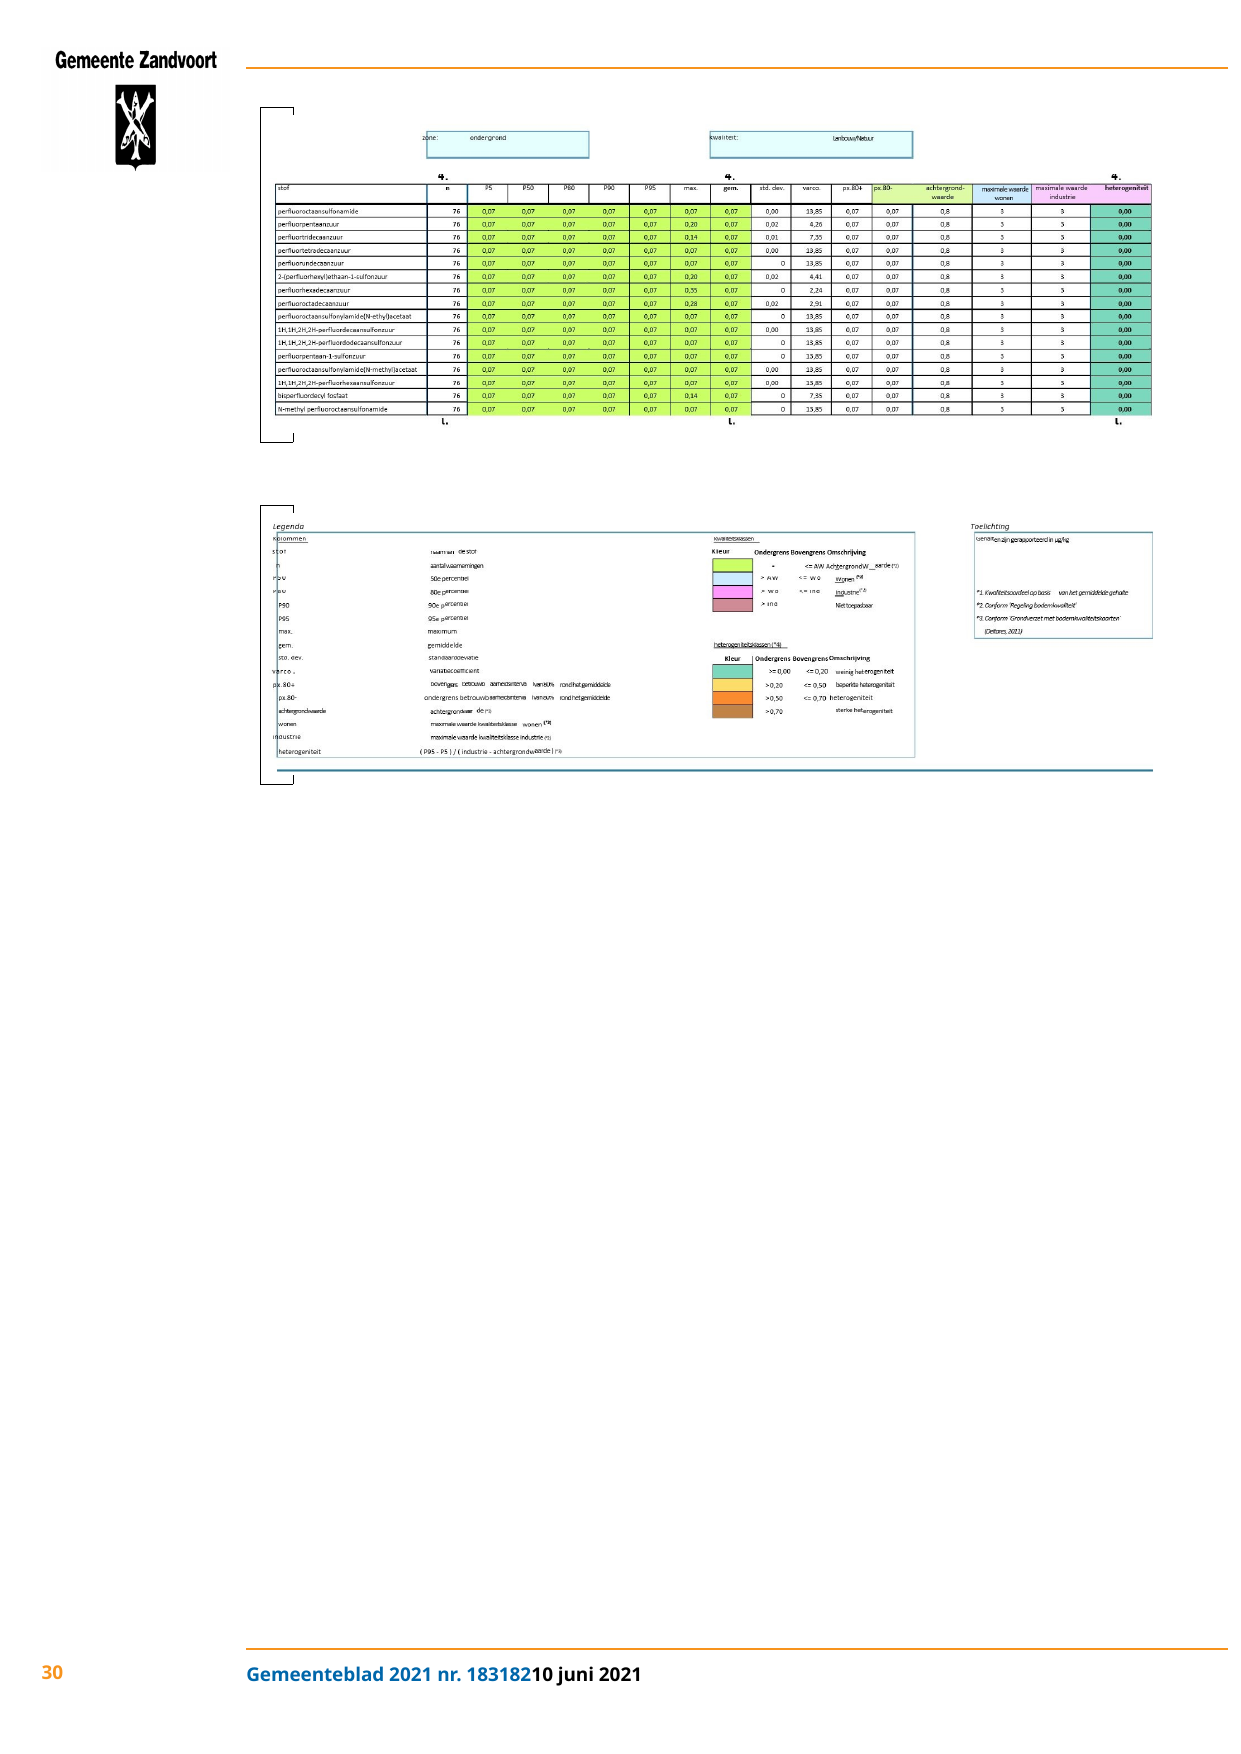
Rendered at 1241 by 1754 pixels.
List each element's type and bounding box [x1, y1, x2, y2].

picture [268, 115, 1155, 433]
picture [41, 47, 231, 172]
picture [268, 513, 1155, 775]
